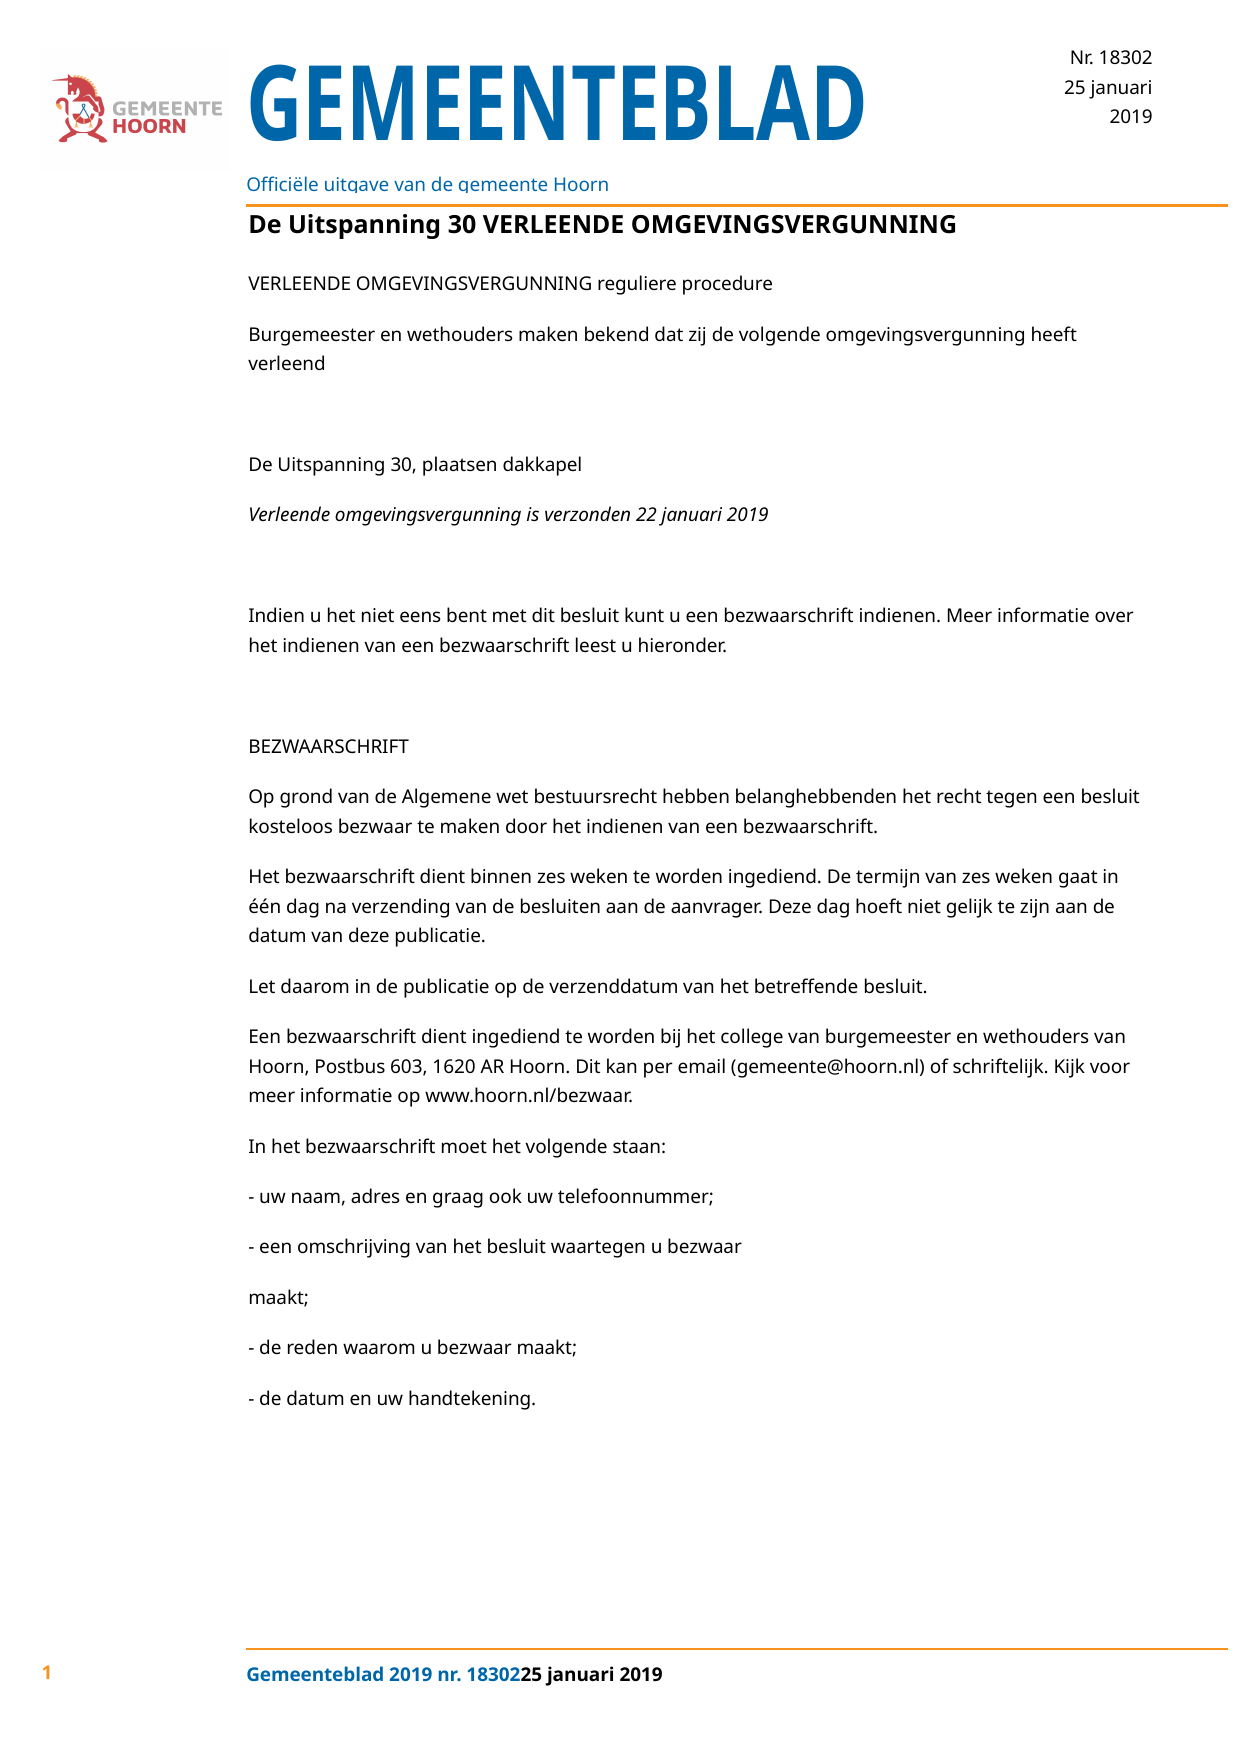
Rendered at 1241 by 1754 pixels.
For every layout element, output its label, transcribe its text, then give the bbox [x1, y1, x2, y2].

text De Uitspanning 30 VERLEENDE OMGEVINGSVERGUNNING [248, 207, 1152, 241]
text Een bezwaarschrift dient ingediend te worden bij het college van burgemeester en wethouders van Hoorn, Postbus 603, 1620 AR Hoorn. Dit kan per email (gemeente@hoorn.nl) of schriftelijk. Kijk voor meer informatie op www.hoorn.nl/bezwaar. [248, 1023, 1152, 1108]
text VERLEENDE OMGEVINGSVERGUNNING reguliere procedure [248, 270, 1152, 296]
text Indien u het niet eens bent met dit besluit kunt u een bezwaarschrift indienen. Meer informatie over het indienen van een bezwaarschrift leest u hieronder. [248, 602, 1152, 658]
text - uw naam, adres en graag ook uw telefoonnummer; [248, 1183, 1152, 1209]
text maakt; [248, 1284, 1152, 1310]
text Op grond van de Algemene wet bestuursrecht hebben belanghebbenden het recht tegen een besluit kosteloos bezwaar te maken door het indienen van een bezwaarschrift. [248, 783, 1152, 838]
text In het bezwaarschrift moet het volgende staan: [248, 1133, 1152, 1158]
text De Uitspanning 30, plaatsen dakkapel [248, 451, 1152, 477]
text Verleende omgevingsvergunning is verzonden 22 januari 2019 [248, 502, 1152, 527]
text - de reden waarom u bezwaar maakt; [248, 1334, 1152, 1360]
text BEZWAARSCHRIFT [248, 733, 1152, 758]
text Let daarom in de publicatie op de verzenddatum van het betreffende besluit. [248, 973, 1152, 998]
text - de datum en uw handtekening. [248, 1385, 1152, 1411]
text Burgemeester en wethouders maken bekend dat zij de volgende omgevingsvergunning heeft verleend [248, 321, 1152, 376]
picture [41, 47, 231, 172]
text - een omschrijving van het besluit waartegen u bezwaar [248, 1234, 1152, 1259]
text Het bezwaarschrift dient binnen zes weken te worden ingediend. De termijn van zes weken gaat in één dag na verzending van de besluiten aan de aanvrager. Deze dag hoeft niet gelijk te zijn aan de datum van deze publicatie. [248, 863, 1152, 948]
